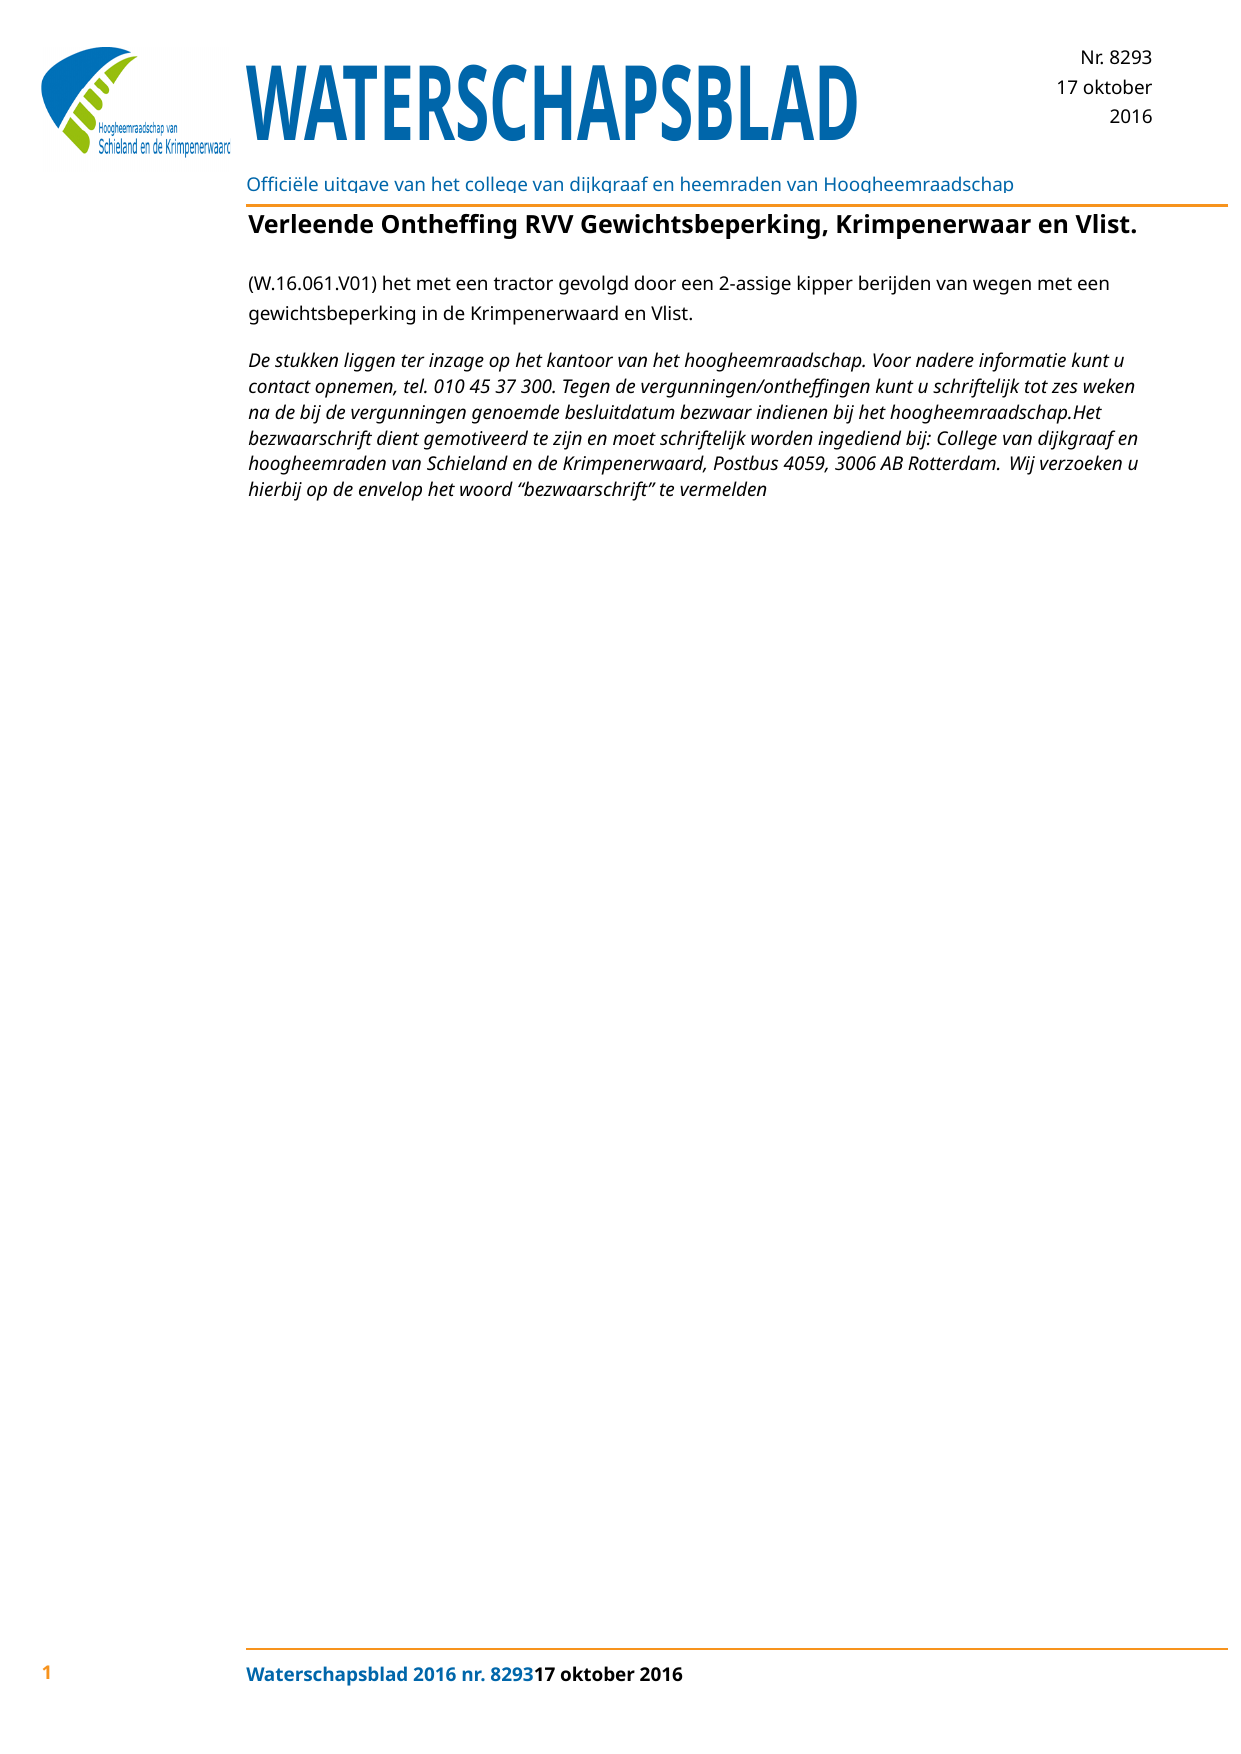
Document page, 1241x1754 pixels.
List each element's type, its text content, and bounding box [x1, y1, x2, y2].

text (W.16.061.V01) het met een tractor gevolgd door een 2-assige kipper berijden van wegen met een gewichtsbeperking in de Krimpenerwaard en Vlist. [248, 270, 1152, 326]
text De stukken liggen ter inzage op het kantoor van het hoogheemraadschap. Voor nadere informatie kunt u contact opnemen, tel. 010 45 37 300. Tegen de vergunningen/ontheffingen kunt u schriftelijk tot zes weken na de bij de vergunningen genoemde besluitdatum bezwaar indienen bij het hoogheemraadschap.Het bezwaarschrift dient gemotiveerd te zijn en moet schriftelijk worden ingediend bij: College van dijkgraaf en hoogheemraden van Schieland en de Krimpenerwaard, Postbus 4059, 3006 AB Rotterdam. Wij verzoeken u hierbij op de envelop het woord “bezwaarschrift” te vermelden [248, 348, 1152, 502]
text Verleende Ontheffing RVV Gewichtsbeperking, Krimpenerwaar en Vlist. [248, 207, 1152, 241]
picture [41, 47, 231, 172]
